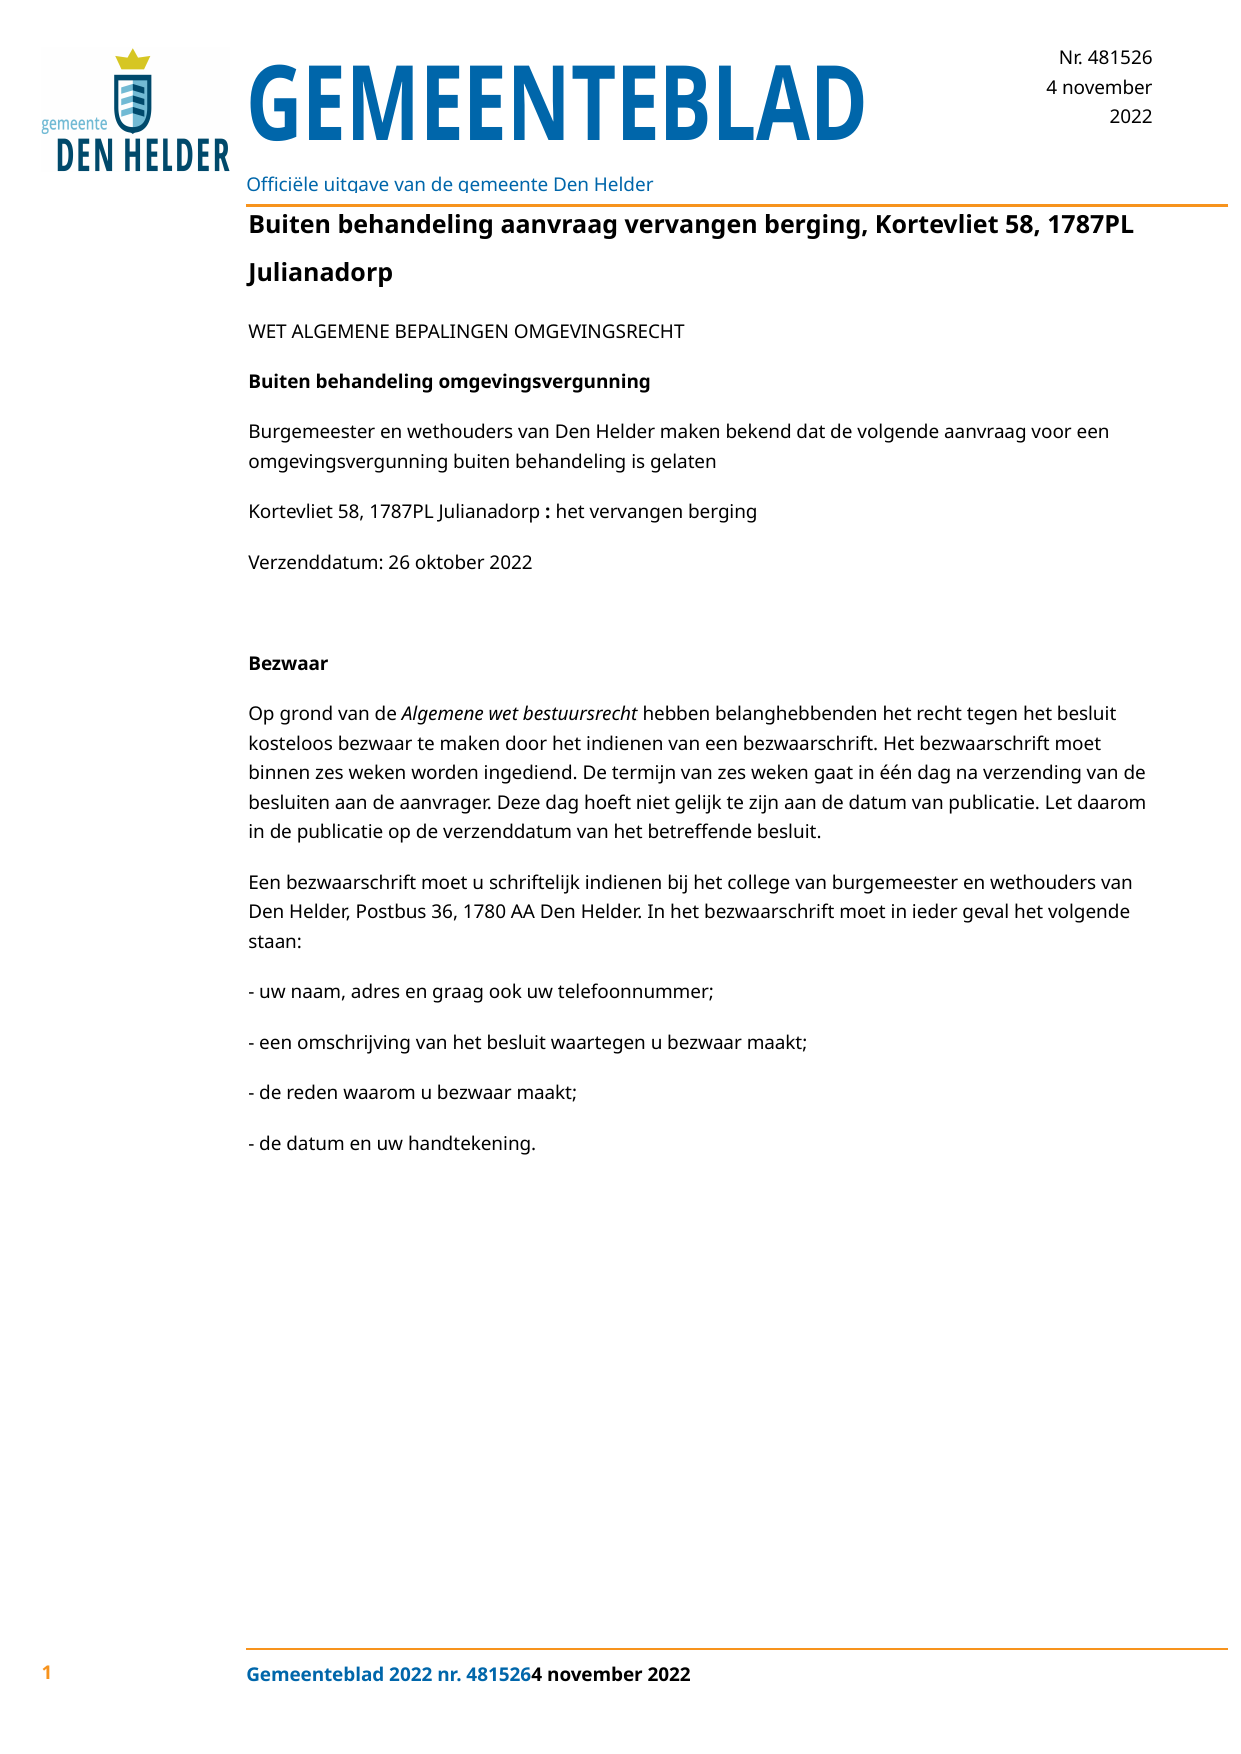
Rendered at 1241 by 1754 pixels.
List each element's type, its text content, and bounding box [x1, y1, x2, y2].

picture [130, 157, 135, 172]
text - een omschrijving van het besluit waartegen u bezwaar maakt; [248, 1029, 1152, 1055]
picture [63, 144, 68, 165]
text Kortevliet 58, 1787PL Julianadorp : het vervangen berging [248, 499, 1152, 524]
text - uw naam, adres en graag ook uw telefoonnummer; [248, 979, 1152, 1004]
picture [41, 47, 231, 172]
text Op grond van de Algemene wet bestuursrecht hebben belanghebbenden het recht tegen het besluit kosteloos bezwaar te maken door het indienen van een bezwaarschrift. Het bezwaarschrift moet binnen zes weken worden ingediend. De termijn van zes weken gaat in één dag na verzending van de besluiten aan de aanvrager. Deze dag hoeft niet gelijk te zijn aan de datum van publicatie. Let daarom in de publicatie op de verzenddatum van het betreffende besluit. [248, 700, 1152, 844]
text Burgemeester en wethouders van Den Helder maken bekend dat de volgende aanvraag voor een omgevingsvergunning buiten behandeling is gelaten [248, 419, 1152, 474]
text Buiten behandeling aanvraag vervangen berging, Kortevliet 58, 1787PL Julianadorp [248, 207, 1152, 288]
text - de datum en uw handtekening. [248, 1130, 1152, 1156]
text Buiten behandeling omgevingsvergunning [248, 368, 1152, 394]
text - de reden waarom u bezwaar maakt; [248, 1079, 1152, 1105]
picture [100, 154, 106, 172]
text Een bezwaarschrift moet u schriftelijk indienen bij het college van burgemeester en wethouders van Den Helder, Postbus 36, 1780 AA Den Helder. In het bezwaarschrift moet in ieder geval het volgende staan: [248, 869, 1152, 954]
text WET ALGEMENE BEPALINGEN OMGEVINGSRECHT [248, 318, 1152, 344]
text Verzenddatum: 26 oktober 2022 [248, 549, 1152, 575]
text Bezwaar [248, 650, 1152, 676]
picture [182, 144, 187, 165]
picture [220, 160, 224, 172]
